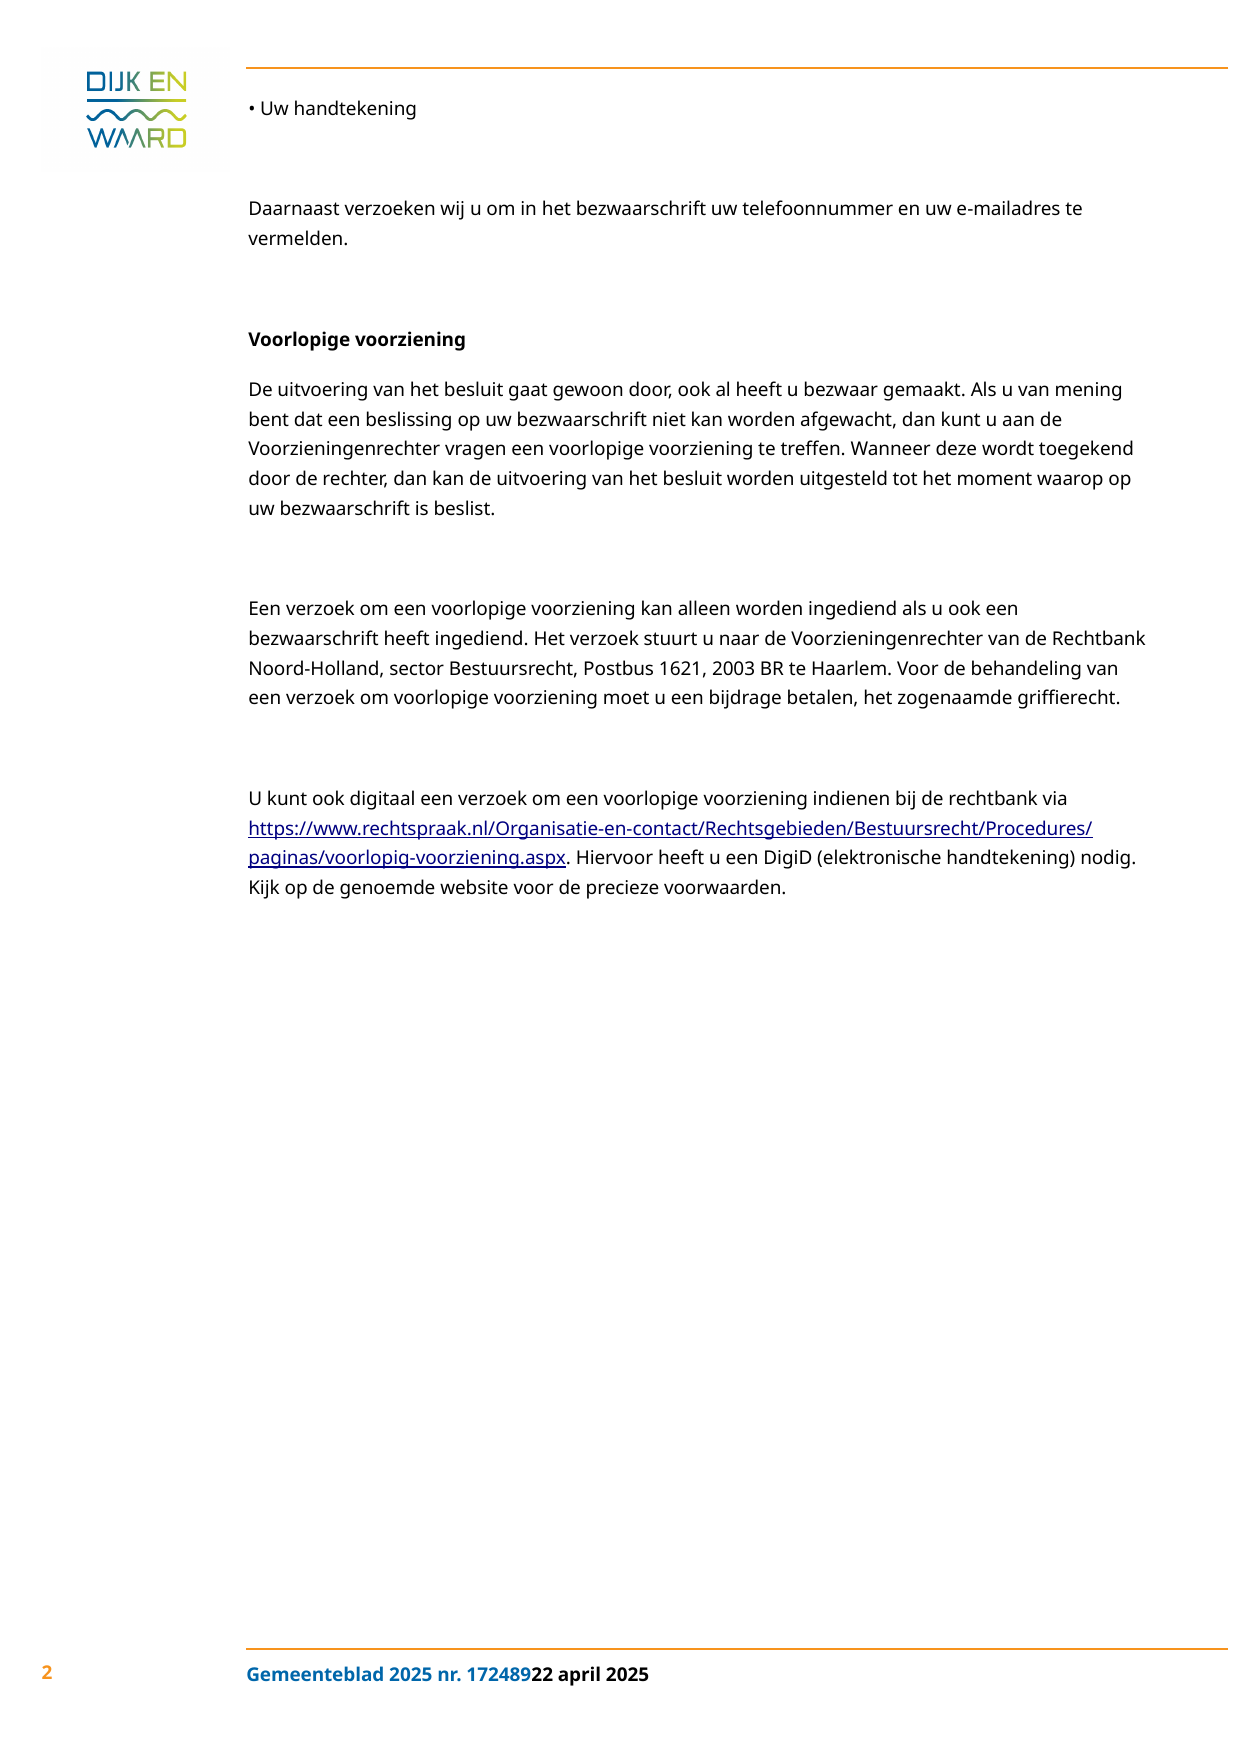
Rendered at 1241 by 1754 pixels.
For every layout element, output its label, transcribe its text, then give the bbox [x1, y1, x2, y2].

text Voorlopige voorziening [248, 326, 1152, 352]
text Daarnaast verzoeken wij u om in het bezwaarschrift uw telefoonnummer en uw e-mailadres te vermelden. [248, 196, 1152, 251]
text • Uw handtekening [248, 95, 1152, 121]
text U kunt ook digitaal een verzoek om een voorlopige voorziening indienen bij de rechtbank via https://www.rechtspraak.nl/Organisatie-en-contact/Rechtsgebieden/Bestuursrecht/Procedures/paginas/voorlopig-voorziening.aspx. Hiervoor heeft u een DigiD (elektronische handtekening) nodig. Kijk op de genoemde website voor de precieze voorwaarden. [248, 785, 1152, 900]
text De uitvoering van het besluit gaat gewoon door, ook al heeft u bezwaar gemaakt. Als u van mening bent dat een beslissing op uw bezwaarschrift niet kan worden afgewacht, dan kunt u aan de Voorzieningenrechter vragen een voorlopige voorziening te treffen. Wanneer deze wordt toegekend door de rechter, dan kan de uitvoering van het besluit worden uitgesteld tot het moment waarop op uw bezwaarschrift is beslist. [248, 376, 1152, 521]
picture [41, 47, 231, 172]
text Een verzoek om een voorlopige voorziening kan alleen worden ingediend als u ook een bezwaarschrift heeft ingediend. Het verzoek stuurt u naar de Voorzieningenrechter van de Rechtbank Noord-Holland, sector Bestuursrecht, Postbus 1621, 2003 BR te Haarlem. Voor de behandeling van een verzoek om voorlopige voorziening moet u een bijdrage betalen, het zogenaamde griffierecht. [248, 596, 1152, 710]
